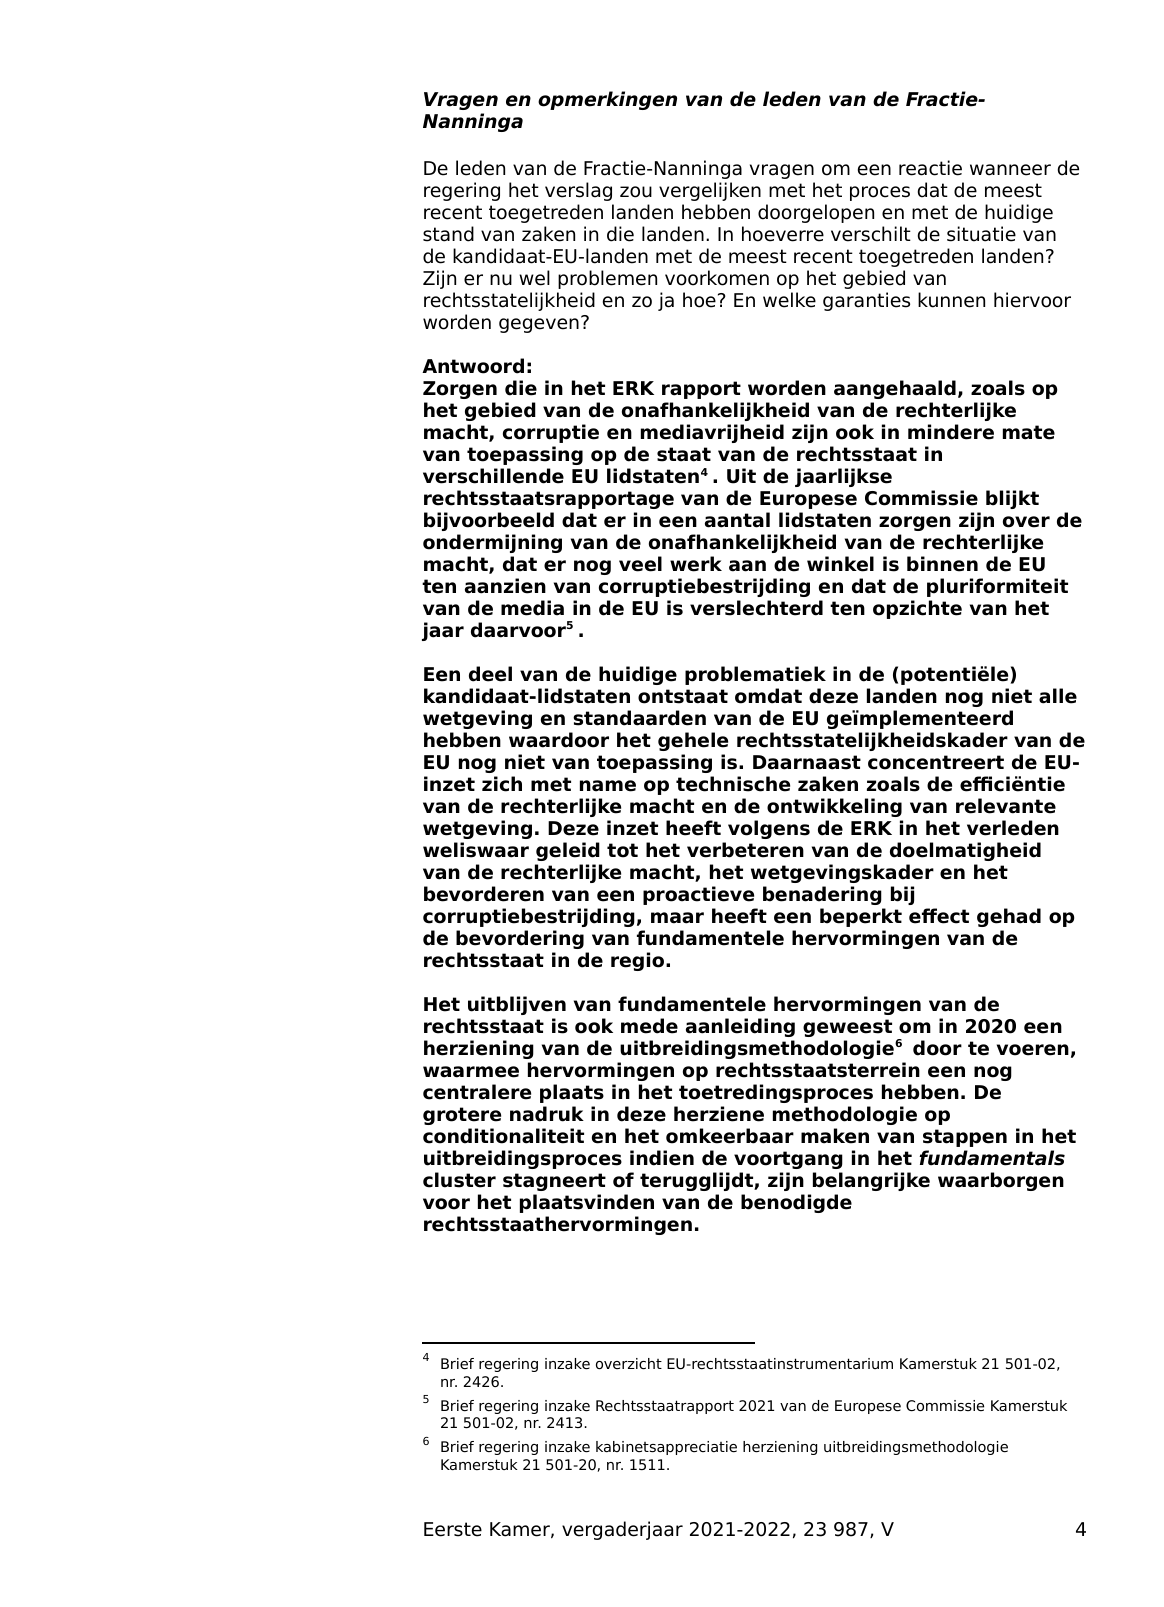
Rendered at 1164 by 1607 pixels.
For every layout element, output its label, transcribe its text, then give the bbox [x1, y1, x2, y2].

text Brief regering inzake overzicht EU-rechtsstaatinstrumentarium Kamerstuk 21 501-02, nr. 2426. [422, 1352, 1087, 1391]
text Antwoord: [422, 356, 1087, 378]
text Zorgen die in het ERK rapport worden aangehaald, zoals op het gebied van de onafhankelijkheid van de rechterlijke macht, corruptie en mediavrijheid zijn ook in mindere mate van toepassing op de staat van de rechtsstaat in verschillende EU lidstaten. Uit de jaarlijkse rechtsstaatsrapportage van de Europese Commissie blijkt bijvoorbeeld dat er in een aantal lidstaten zorgen zijn over de ondermijning van de onafhankelijkheid van de rechterlijke macht, dat er nog veel werk aan de winkel is binnen de EU ten aanzien van corruptiebestrijding en dat de pluriformiteit van de media in de EU is verslechterd ten opzichte van het jaar daarvoor. [422, 378, 1087, 642]
subtitle Vragen en opmerkingen van de leden van de Fractie-Nanninga [422, 89, 1087, 133]
text Brief regering inzake Rechtsstaatrapport 2021 van de Europese Commissie Kamerstuk 21 501-02, nr. 2413. [422, 1393, 1087, 1432]
text Een deel van de huidige problematiek in de (potentiële) kandidaat-lidstaten ontstaat omdat deze landen nog niet alle wetgeving en standaarden van de EU geïmplementeerd hebben waardoor het gehele rechtsstatelijkheidskader van de EU nog niet van toepassing is. Daarnaast concentreert de EU-inzet zich met name op technische zaken zoals de efficiëntie van de rechterlijke macht en de ontwikkeling van relevante wetgeving. Deze inzet heeft volgens de ERK in het verleden weliswaar geleid tot het verbeteren van de doelmatigheid van de rechterlijke macht, het wetgevingskader en het bevorderen van een proactieve benadering bij corruptiebestrijding, maar heeft een beperkt effect gehad op de bevordering van fundamentele hervormingen van de rechtsstaat in de regio. [422, 664, 1087, 972]
text Brief regering inzake kabinetsappreciatie herziening uitbreidingsmethodologie Kamerstuk 21 501-20, nr. 1511. [422, 1435, 1087, 1474]
text De leden van de Fractie-Nanninga vragen om een reactie wanneer de regering het verslag zou vergelijken met het proces dat de meest recent toegetreden landen hebben doorgelopen en met de huidige stand van zaken in die landen. In hoeverre verschilt de situatie van de kandidaat-EU-landen met de meest recent toegetreden landen? Zijn er nu wel problemen voorkomen op het gebied van rechtsstatelijkheid en zo ja hoe? En welke garanties kunnen hiervoor worden gegeven? [422, 158, 1087, 334]
text Het uitblijven van fundamentele hervormingen van de rechtsstaat is ook mede aanleiding geweest om in 2020 een herziening van de uitbreidingsmethodologie door te voeren, waarmee hervormingen op rechtsstaatsterrein een nog centralere plaats in het toetredingsproces hebben. De grotere nadruk in deze herziene methodologie op conditionaliteit en het omkeerbaar maken van stappen in het uitbreidingsproces indien de voortgang in het fundamentals cluster stagneert of terugglijdt, zijn belangrijke waarborgen voor het plaatsvinden van de benodigde rechtsstaathervormingen. [422, 994, 1087, 1236]
